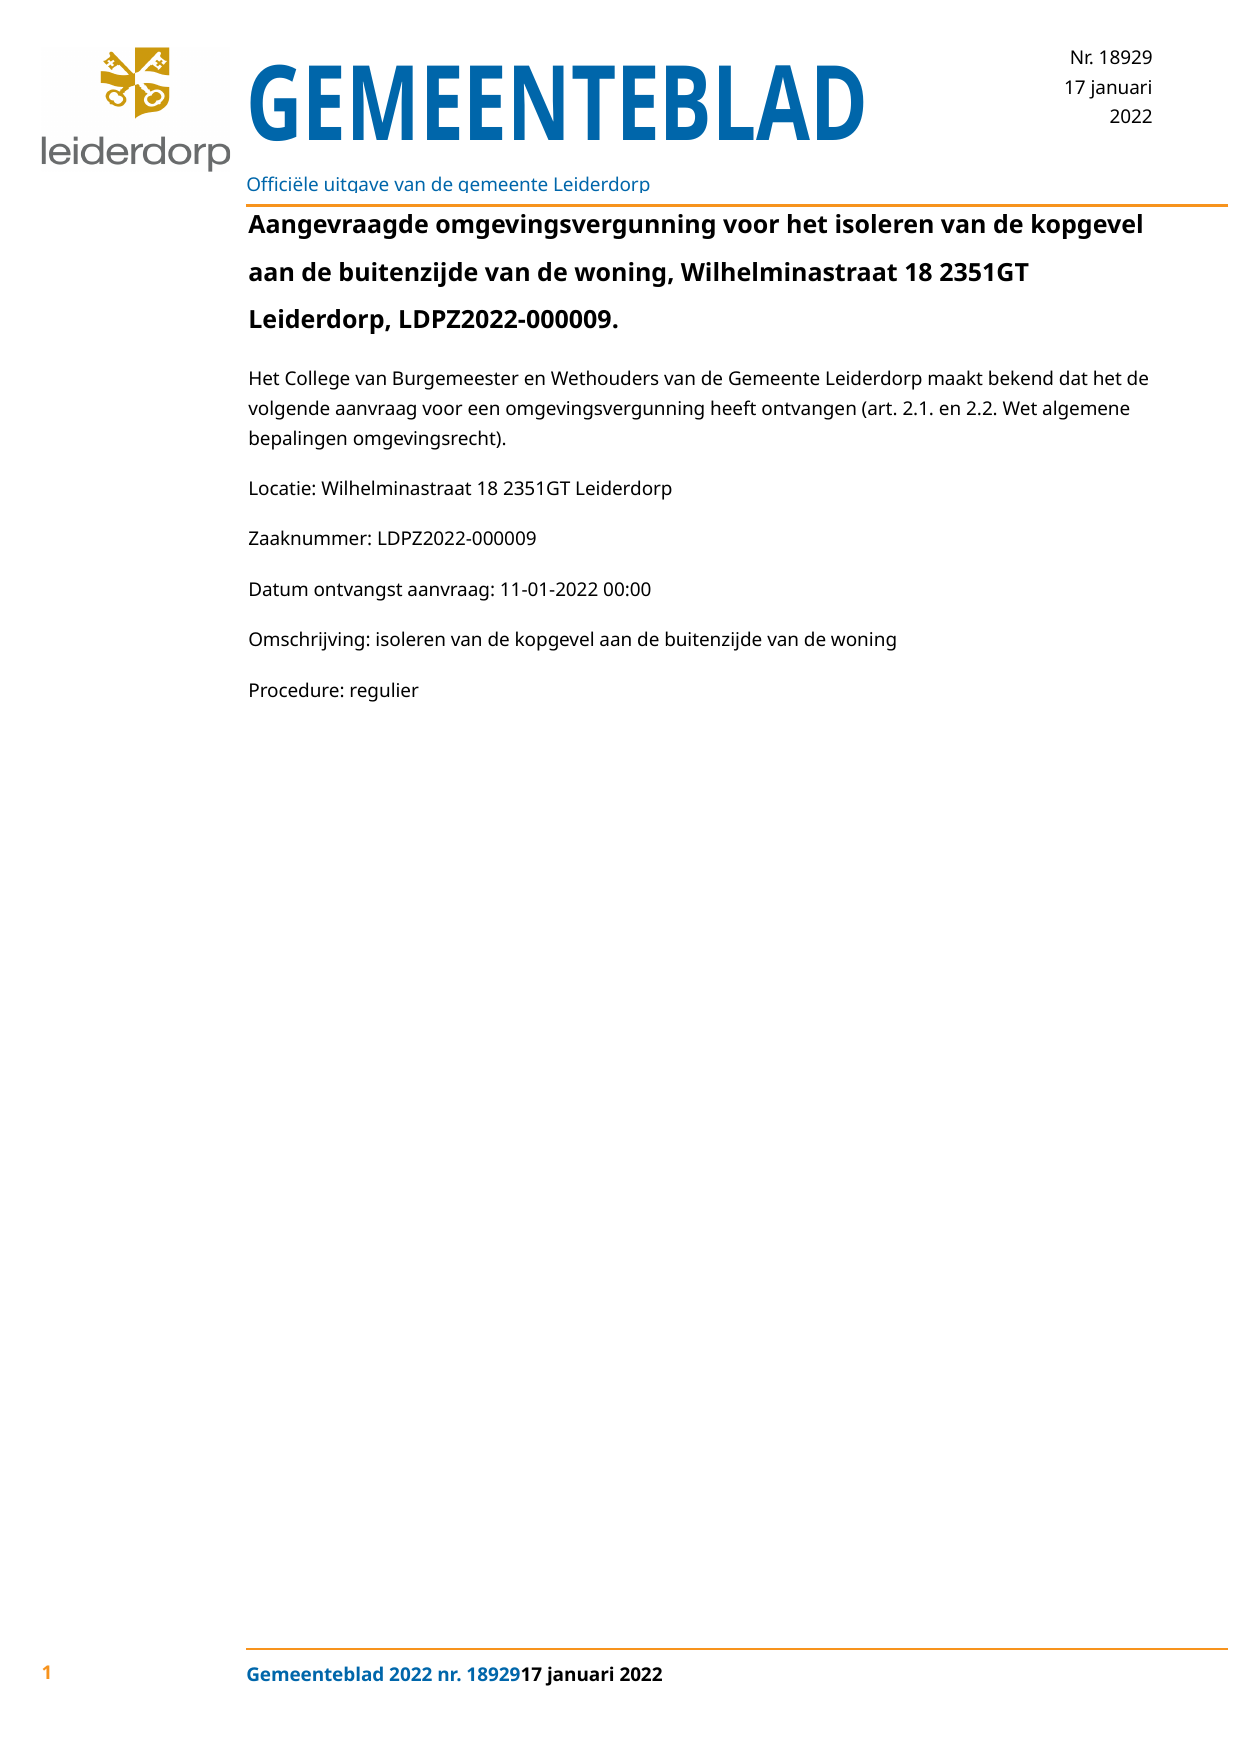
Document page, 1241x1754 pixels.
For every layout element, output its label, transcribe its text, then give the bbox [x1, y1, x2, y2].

text Datum ontvangst aanvraag: 11-01-2022 00:00 [248, 576, 1152, 602]
text Omschrijving: isoleren van de kopgevel aan de buitenzij­de van de woning [248, 626, 1152, 652]
text Locatie: Wilhelminastraat 18 2351GT Leiderdorp [248, 475, 1152, 501]
text Zaaknummer: LDPZ2022-000009 [248, 526, 1152, 551]
text Procedure: regulier [248, 677, 1152, 702]
picture [41, 47, 231, 172]
text Het College van Burgemeester en Wethouders van de Gemeente Leiderdorp maakt bekend dat het de volgende aanvraag voor een omgevingsvergunning heeft ontvangen (art. 2.1. en 2.2. Wet algemene bepalingen omgevingsrecht). [248, 366, 1152, 450]
text Aangevraagde omgevingsvergunning voor het isoleren van de kopgevel aan de buitenzij­de van de woning, Wilhelminastraat 18 2351GT Leiderdorp, LDPZ2022-000009. [248, 207, 1152, 336]
